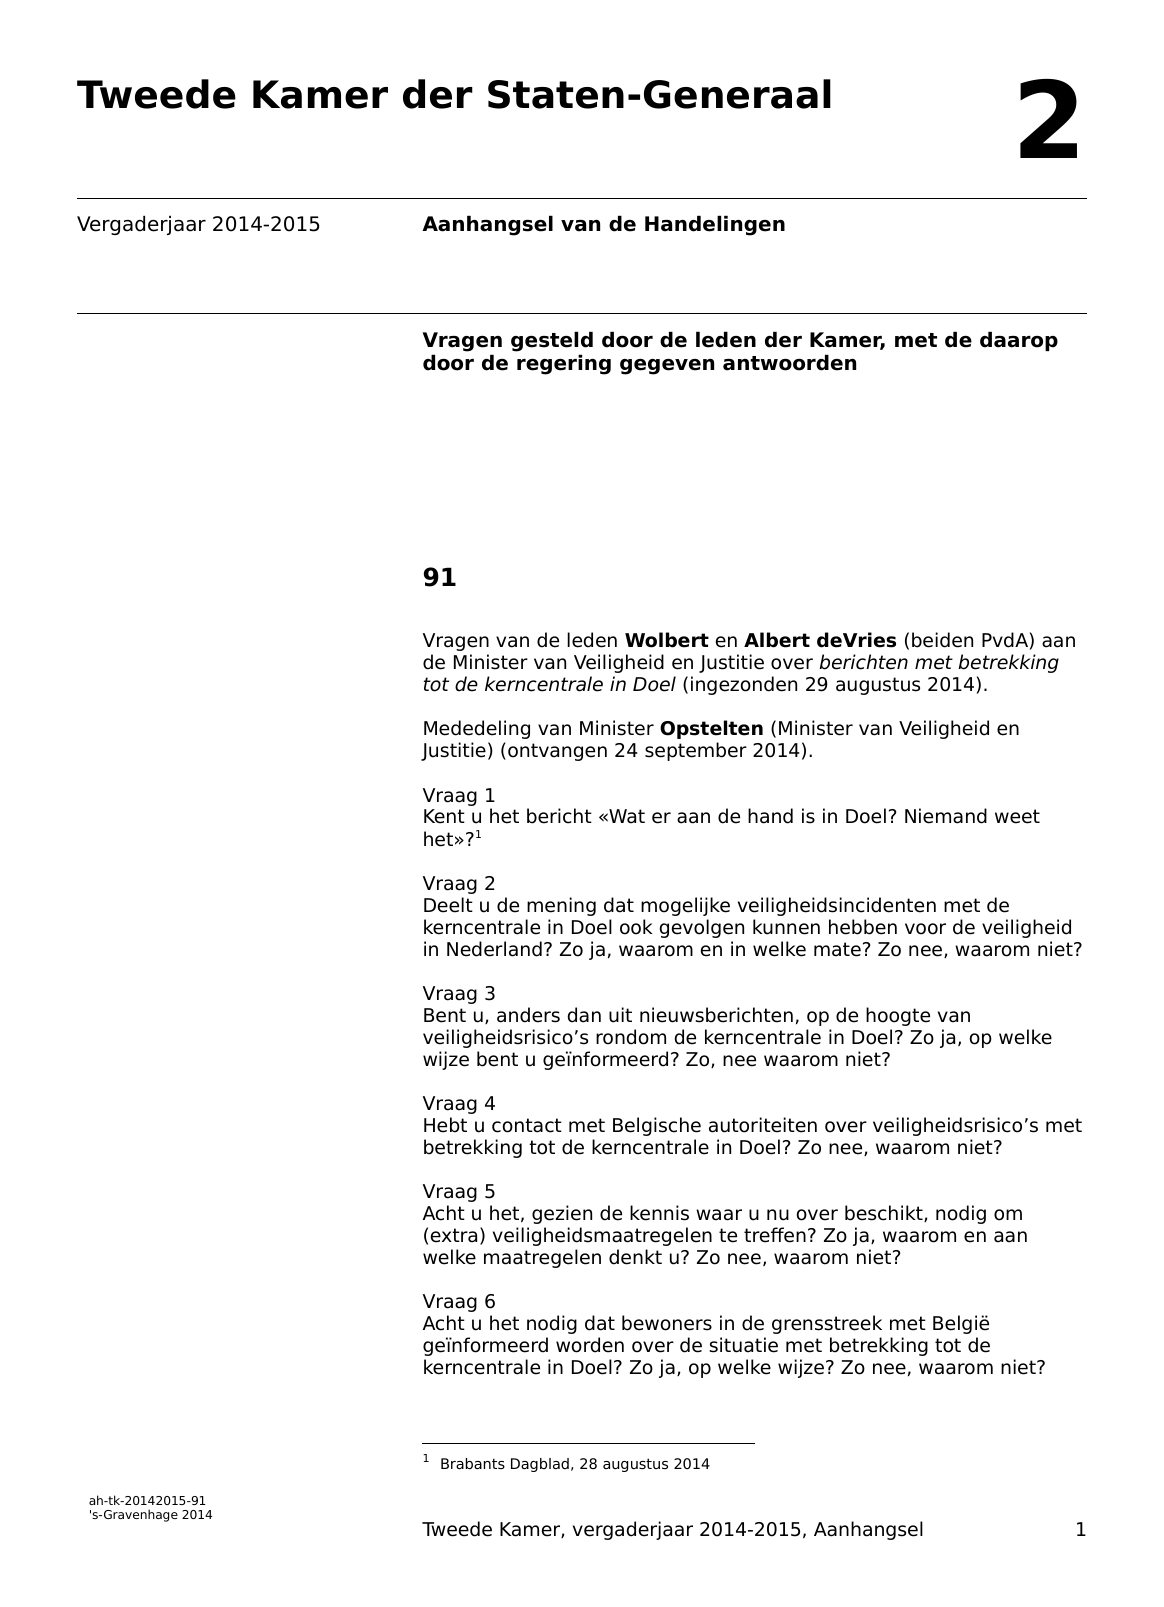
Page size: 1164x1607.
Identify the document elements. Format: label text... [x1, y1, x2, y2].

text Brabants Dagblad, 28 augustus 2014 [422, 1452, 1087, 1474]
text Acht u het nodig dat bewoners in de grensstreek met België geïnformeerd worden over de situatie met betrekking tot de kerncentrale in Doel? Zo ja, op welke wijze? Zo nee, waarom niet? [422, 1313, 1087, 1379]
text Mededeling van Minister Opstelten (Minister van Veiligheid en Justitie) (ontvangen 24 september 2014). [422, 718, 1087, 762]
table_cell Aanhangsel van de Handelingen [422, 199, 1087, 313]
text Acht u het, gezien de kennis waar u nu over beschikt, nodig om (extra) veiligheidsmaatregelen te treffen? Zo ja, waarom en aan welke maatregelen denkt u? Zo nee, waarom niet? [422, 1203, 1087, 1269]
text Vraag 5 [422, 1181, 1087, 1203]
text 's-Gravenhage 2014 [88, 1508, 323, 1522]
text Vraag 3 [422, 983, 1087, 1005]
table_header 2 [886, 59, 1087, 198]
text ah-tk-20142015-91 [88, 1494, 323, 1508]
text Vraag 2 [422, 873, 1087, 894]
text Vraag 6 [422, 1291, 1087, 1313]
table_cell Vergaderjaar 2014-2015 [77, 199, 422, 313]
text Deelt u de mening dat mogelijke veiligheidsincidenten met de kerncentrale in Doel ook gevolgen kunnen hebben voor de veiligheid in Nederland? Zo ja, waarom en in welke mate? Zo nee, waarom niet? [422, 894, 1087, 961]
text Kent u het bericht «Wat er aan de hand is in Doel? Niemand weet het»? [422, 806, 1087, 850]
table_cell [77, 314, 422, 375]
text Vraag 4 [422, 1093, 1087, 1115]
table_header Tweede Kamer der Staten-Generaal [77, 59, 886, 198]
text Hebt u contact met Belgische autoriteiten over veiligheidsrisico’s met betrekking tot de kerncentrale in Doel? Zo nee, waarom niet? [422, 1115, 1087, 1159]
text 91 [422, 563, 1087, 592]
text Vragen van de leden Wolbert en Albert deVries (beiden PvdA) aan de Minister van Veiligheid en Justitie over berichten met betrekking tot de kerncentrale in Doel (ingezonden 29 augustus 2014). [422, 630, 1087, 696]
text Vraag 1 [422, 784, 1087, 806]
table_cell Vragen gesteld door de leden der Kamer, met de daarop door de regering gegeven antwoorden [422, 314, 1087, 375]
text Bent u, anders dan uit nieuwsberichten, op de hoogte van veiligheidsrisico’s rondom de kerncentrale in Doel? Zo ja, op welke wijze bent u geïnformeerd? Zo, nee waarom niet? [422, 1005, 1087, 1071]
